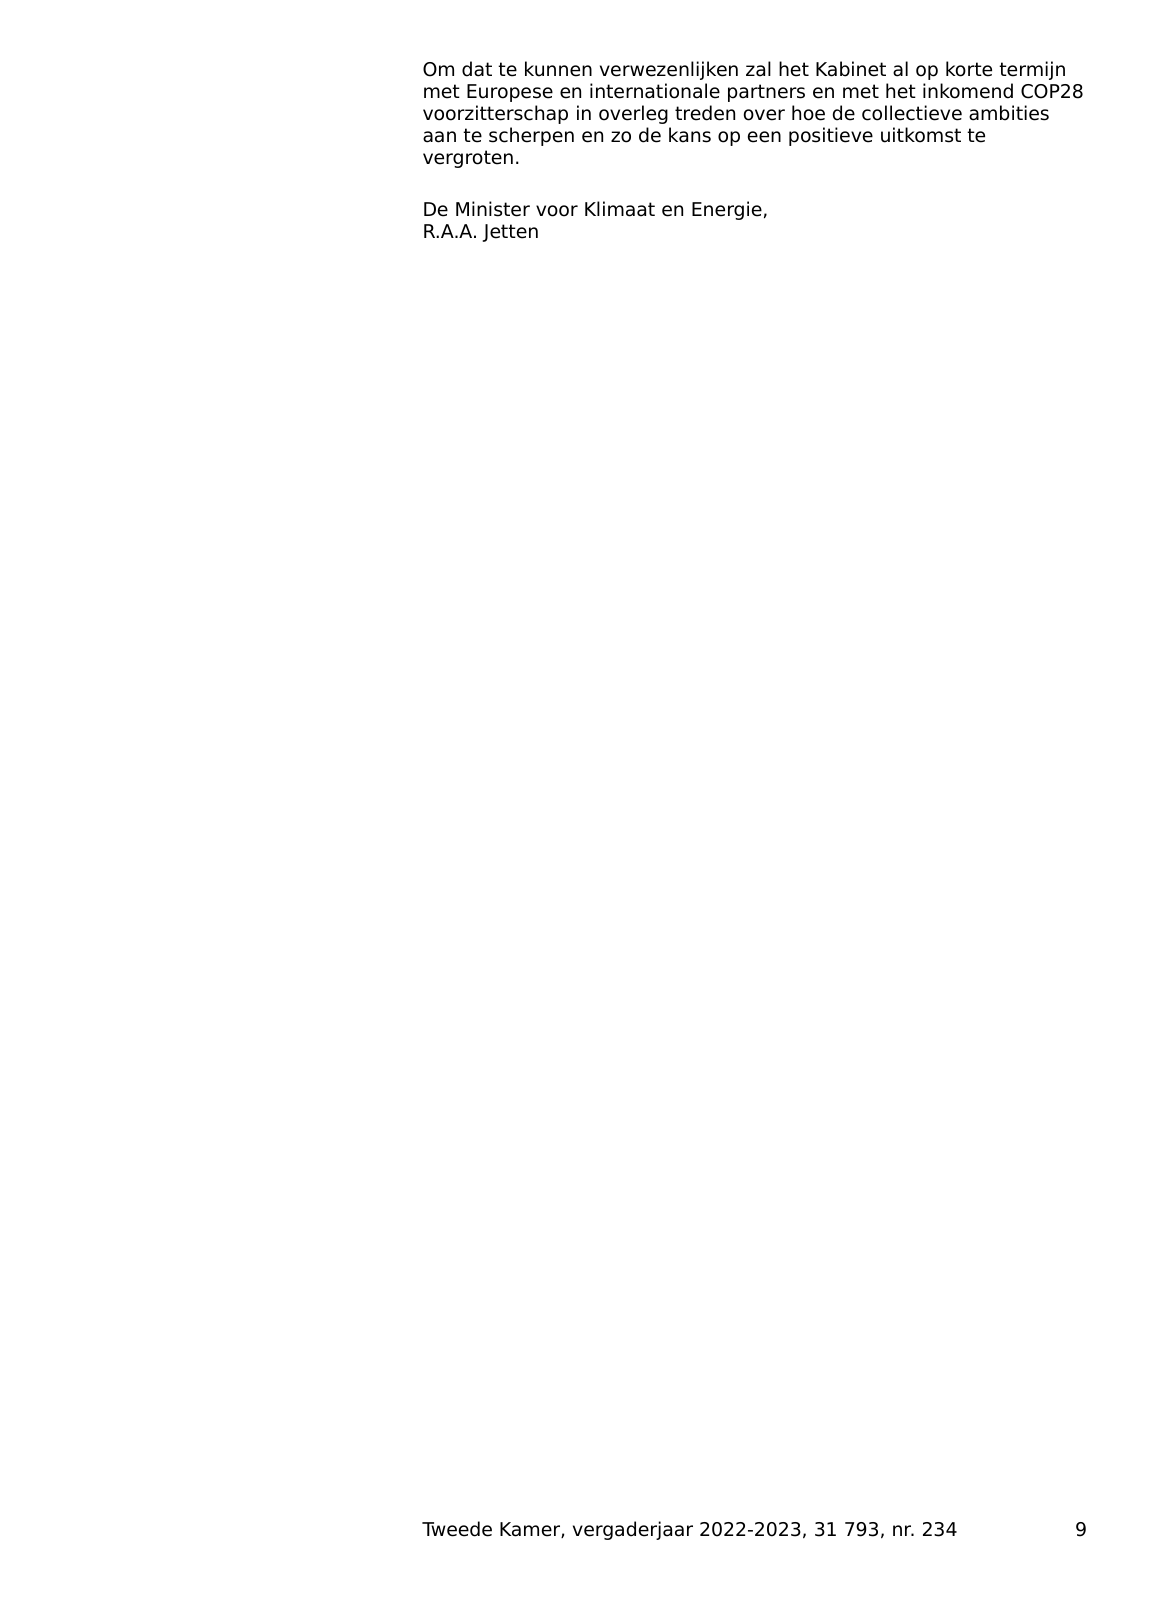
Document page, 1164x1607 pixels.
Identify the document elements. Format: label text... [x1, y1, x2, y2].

text Om dat te kunnen verwezenlijken zal het Kabinet al op korte termijn met Europese en internationale partners en met het inkomend COP28 voorzitterschap in overleg treden over hoe de collectieve ambities aan te scherpen en zo de kans op een positieve uitkomst te vergroten. [422, 59, 1087, 169]
text De Minister voor Klimaat en Energie, R.A.A. Jetten [422, 199, 1087, 243]
